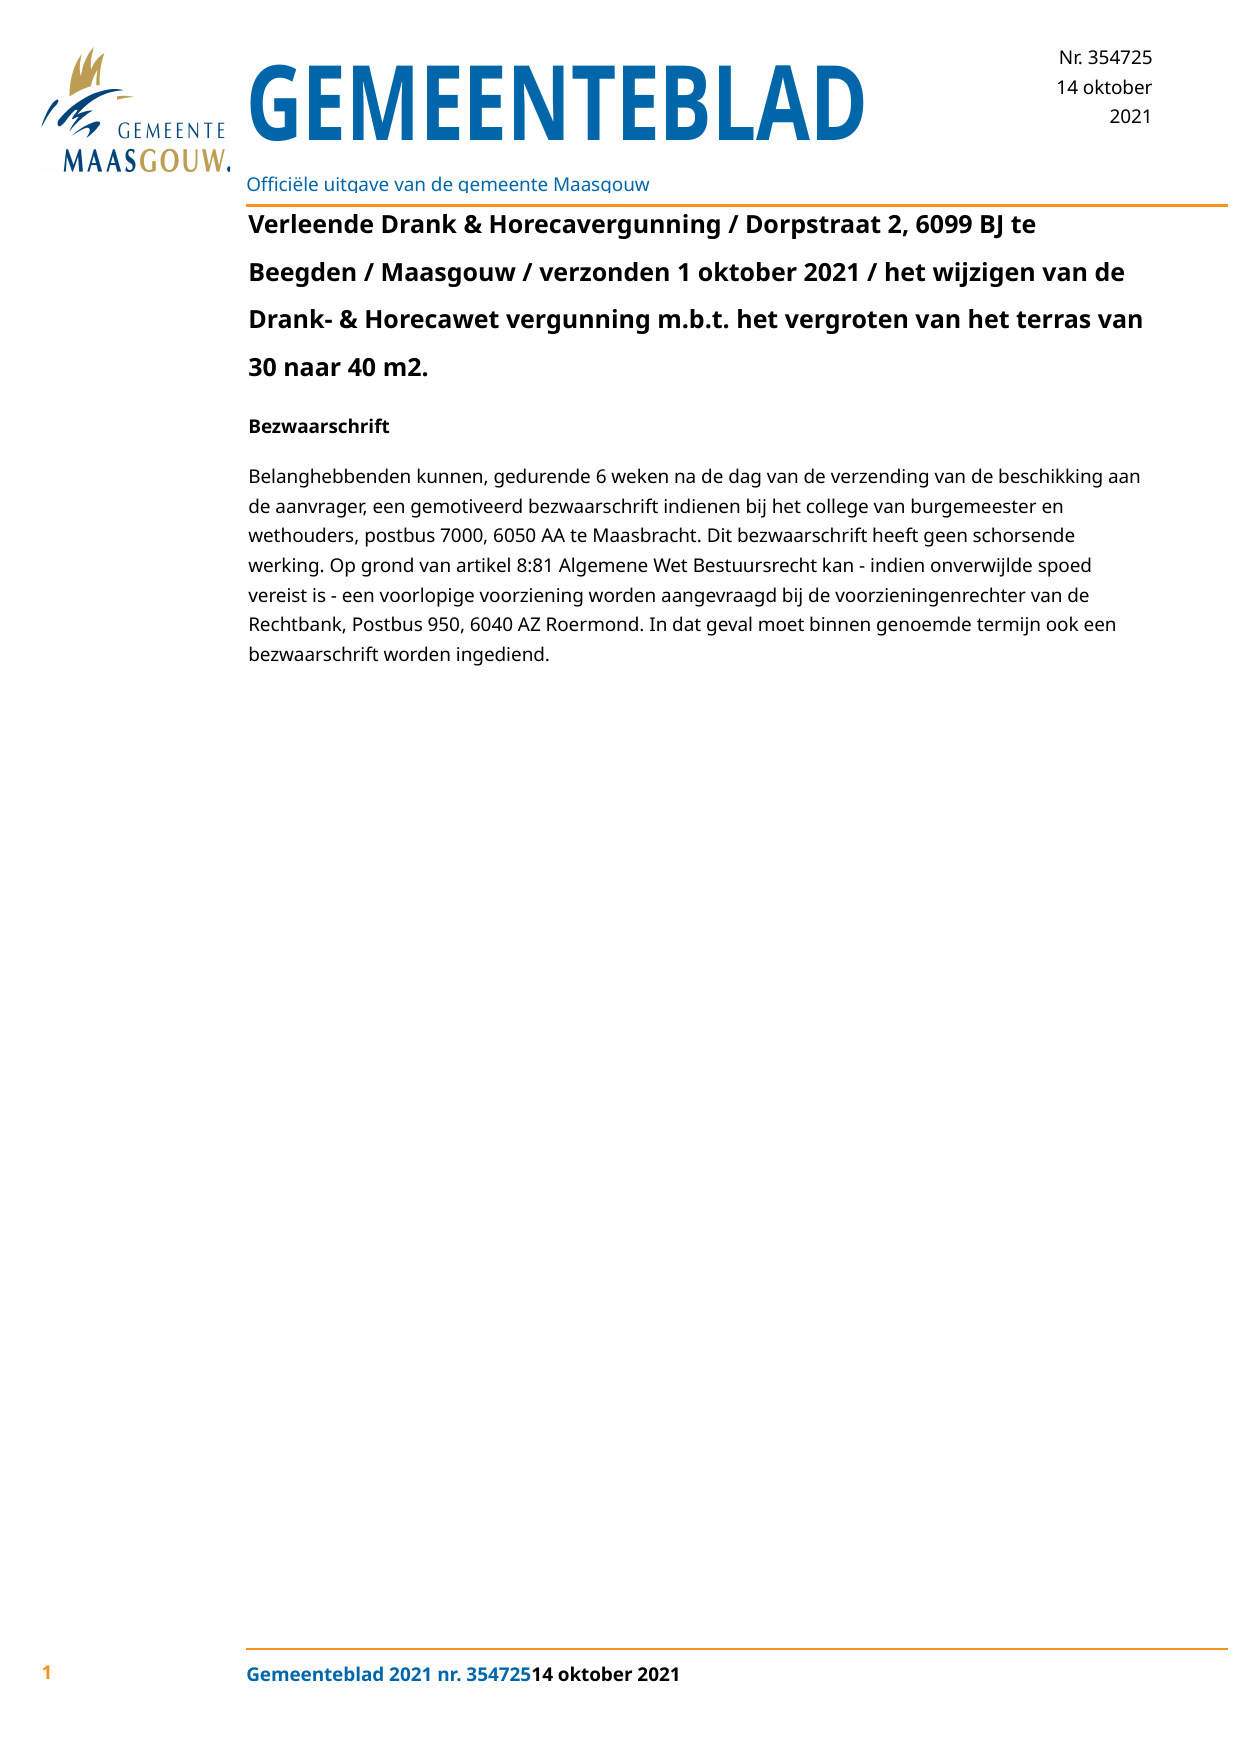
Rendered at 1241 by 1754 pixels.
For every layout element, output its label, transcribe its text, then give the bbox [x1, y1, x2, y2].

picture [41, 47, 231, 172]
text Belanghebbenden kunnen, gedurende 6 weken na de dag van de verzending van de beschikking aan de aanvrager, een gemotiveerd bezwaarschrift indienen bij het college van burgemeester en wethouders, postbus 7000, 6050 AA te Maasbracht. Dit bezwaarschrift heeft geen schorsende werking. Op grond van artikel 8:81 Algemene Wet Bestuursrecht kan - indien onverwijlde spoed vereist is - een voorlopige voorziening worden aangevraagd bij de voorzieningenrechter van de Rechtbank, Postbus 950, 6040 AZ Roermond. In dat geval moet binnen genoemde termijn ook een bezwaarschrift worden ingediend. [248, 463, 1152, 667]
text Bezwaarschrift [248, 413, 1152, 439]
text Verleende Drank & Horecavergunning / Dorpstraat 2, 6099 BJ te Beegden / Maasgouw / verzonden 1 oktober 2021 / het wijzigen van de Drank- & Horecawet vergunning m.b.t. het vergroten van het terras van 30 naar 40 m2. [248, 207, 1152, 384]
